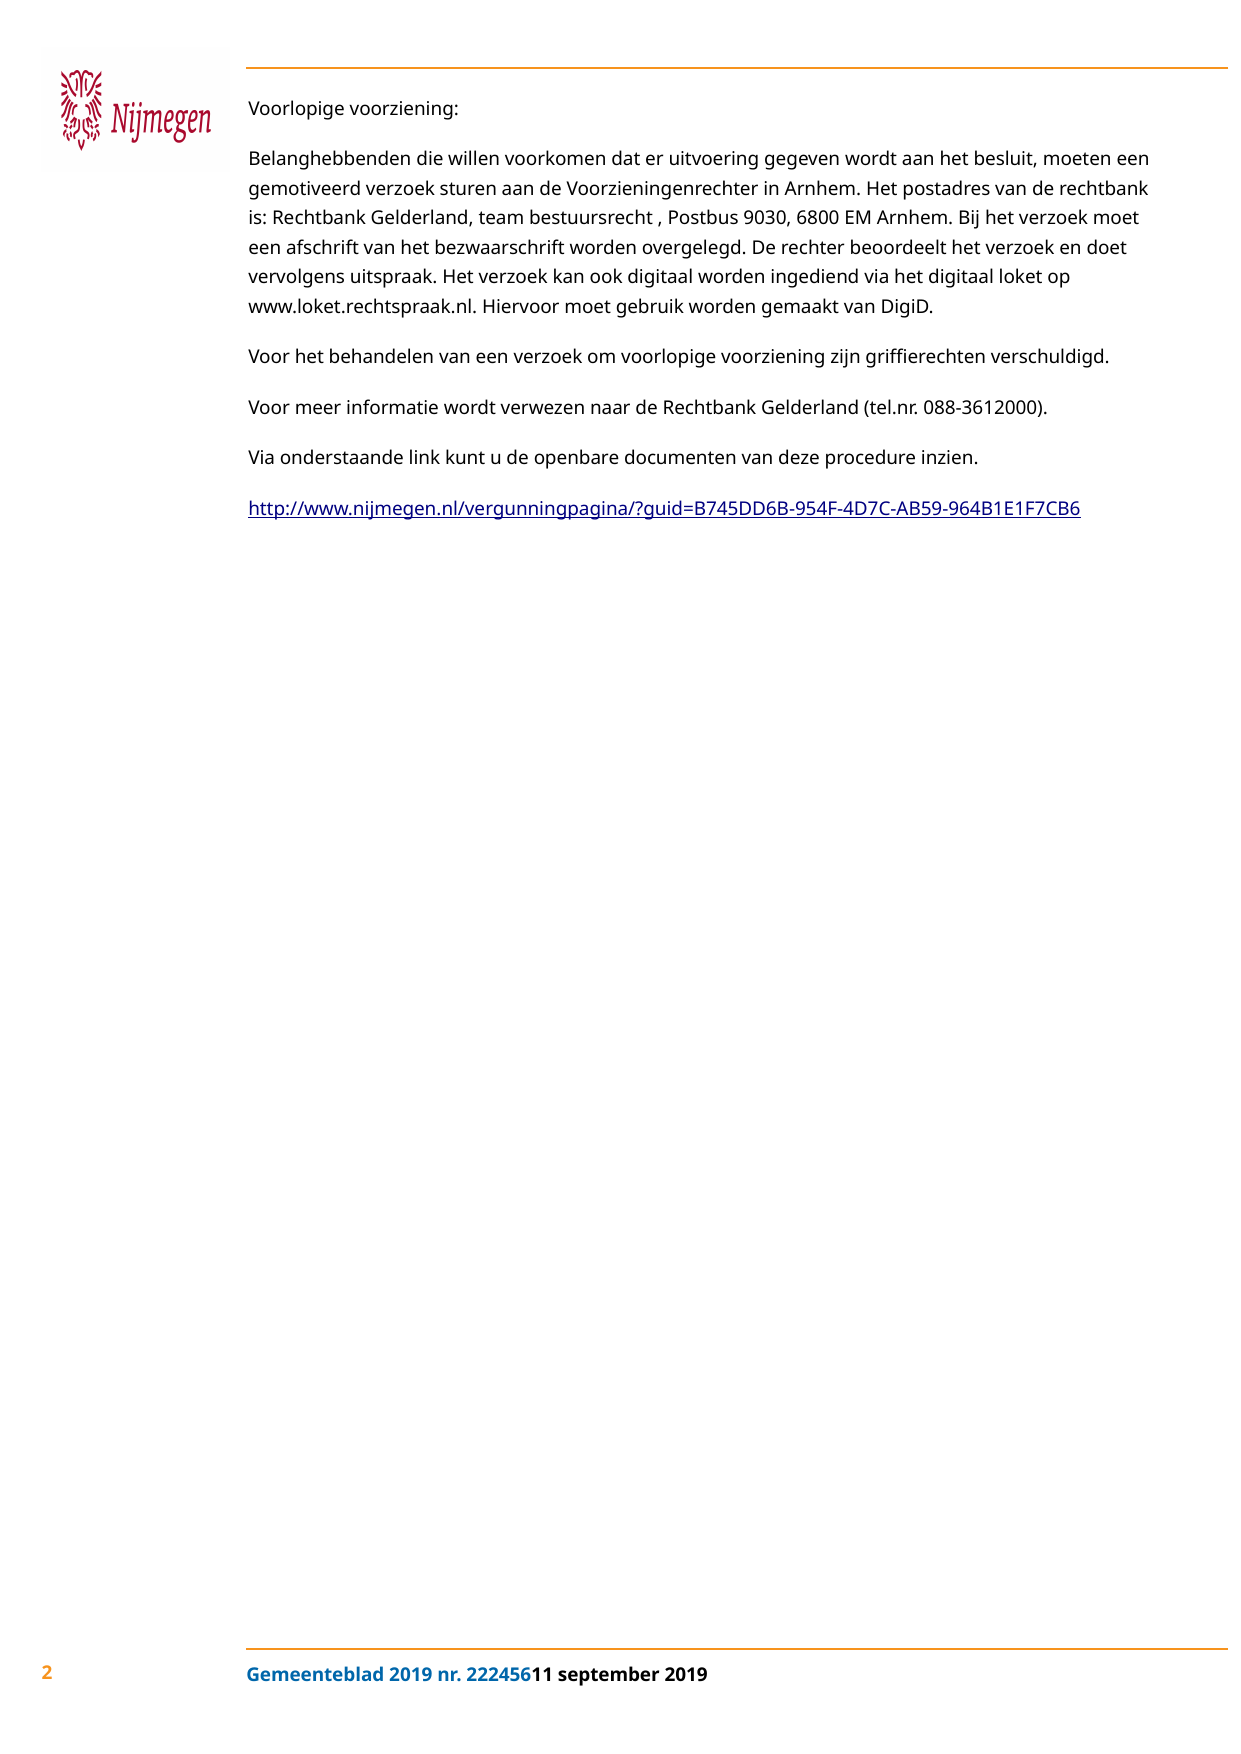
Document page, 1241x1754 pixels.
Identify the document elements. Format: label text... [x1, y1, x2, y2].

text Via onderstaande link kunt u de openbare documenten van deze procedure inzien. [248, 444, 1152, 470]
text Voorlopige voorziening: [248, 95, 1152, 121]
text Belanghebbenden die willen voorkomen dat er uitvoering gegeven wordt aan het besluit, moeten een gemotiveerd verzoek sturen aan de Voorzieningenrechter in Arnhem. Het postadres van de rechtbank is: Rechtbank Gelderland, team bestuursrecht , Postbus 9030, 6800 EM Arnhem. Bij het verzoek moet een afschrift van het bezwaarschrift worden overgelegd. De rechter beoordeelt het verzoek en doet vervolgens uitspraak. Het verzoek kan ook digitaal worden ingediend via het digitaal loket op www.loket.rechtspraak.nl. Hiervoor moet gebruik worden gemaakt van DigiD. [248, 145, 1152, 319]
text http://www.nijmegen.nl/vergunningpagina/?guid=B745DD6B-954F-4D7C-AB59-964B1E1F7CB6 [248, 495, 1152, 521]
picture [41, 47, 231, 172]
text Voor het behandelen van een verzoek om voorlopige voorziening zijn griffierechten verschuldigd. [248, 343, 1152, 369]
text Voor meer informatie wordt verwezen naar de Rechtbank Gelderland (tel.nr. 088-3612000). [248, 394, 1152, 420]
